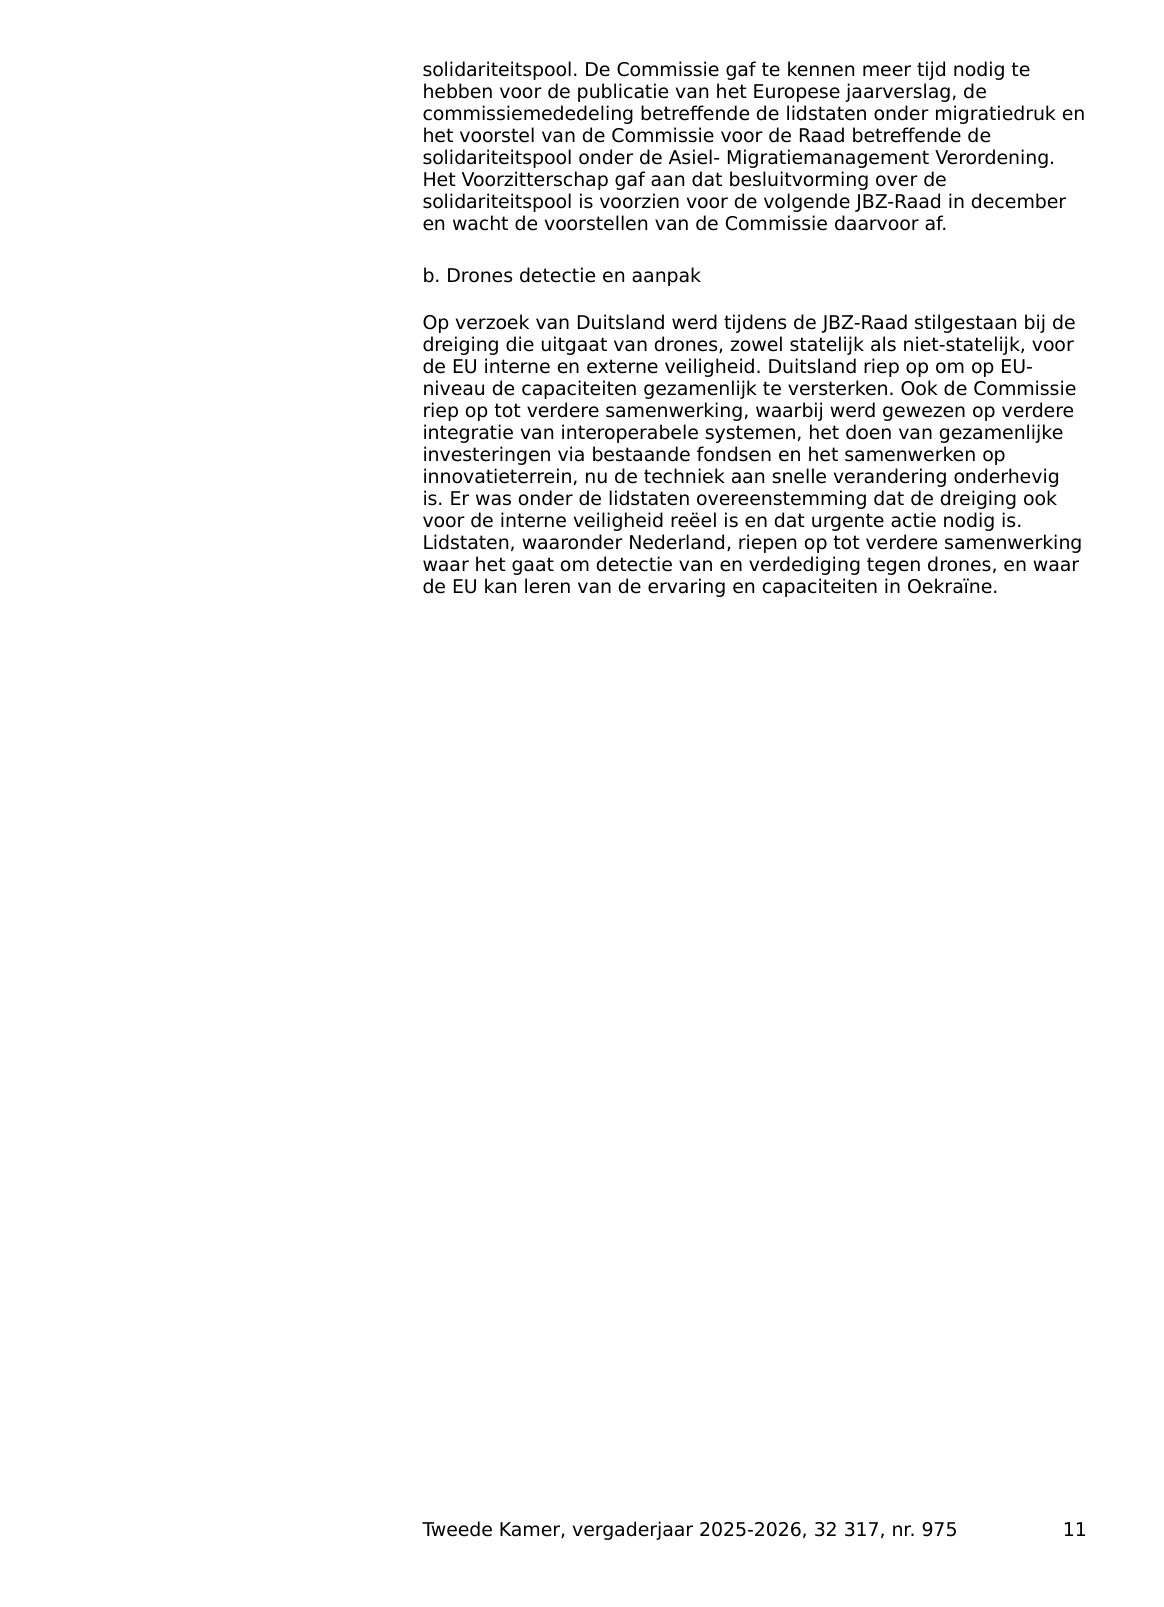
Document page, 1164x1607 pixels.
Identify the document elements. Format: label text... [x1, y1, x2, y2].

text Op verzoek van Duitsland werd tijdens de JBZ-Raad stilgestaan bij de dreiging die uitgaat van drones, zowel statelijk als niet-statelijk, voor de EU interne en externe veiligheid. Duitsland riep op om op EU-niveau de capaciteiten gezamenlijk te versterken. Ook de Commissie riep op tot verdere samenwerking, waarbij werd gewezen op verdere integratie van interoperabele systemen, het doen van gezamenlijke investeringen via bestaande fondsen en het samenwerken op innovatieterrein, nu de techniek aan snelle verandering onderhevig is. Er was onder de lidstaten overeenstemming dat de dreiging ook voor de interne veiligheid reëel is en dat urgente actie nodig is. Lidstaten, waaronder Nederland, riepen op tot verdere samenwerking waar het gaat om detectie van en verdediging tegen drones, en waar de EU kan leren van de ervaring en capaciteiten in Oekraïne. [422, 312, 1087, 598]
subtitle b. Drones detectie en aanpak [422, 265, 1087, 287]
text solidariteitspool. De Commissie gaf te kennen meer tijd nodig te hebben voor de publicatie van het Europese jaarverslag, de commissiemededeling betreffende de lidstaten onder migratiedruk en het voorstel van de Commissie voor de Raad betreffende de solidariteitspool onder de Asiel- Migratiemanagement Verordening. Het Voorzitterschap gaf aan dat besluitvorming over de solidariteitspool is voorzien voor de volgende JBZ-Raad in december en wacht de voorstellen van de Commissie daarvoor af. [422, 59, 1087, 235]
